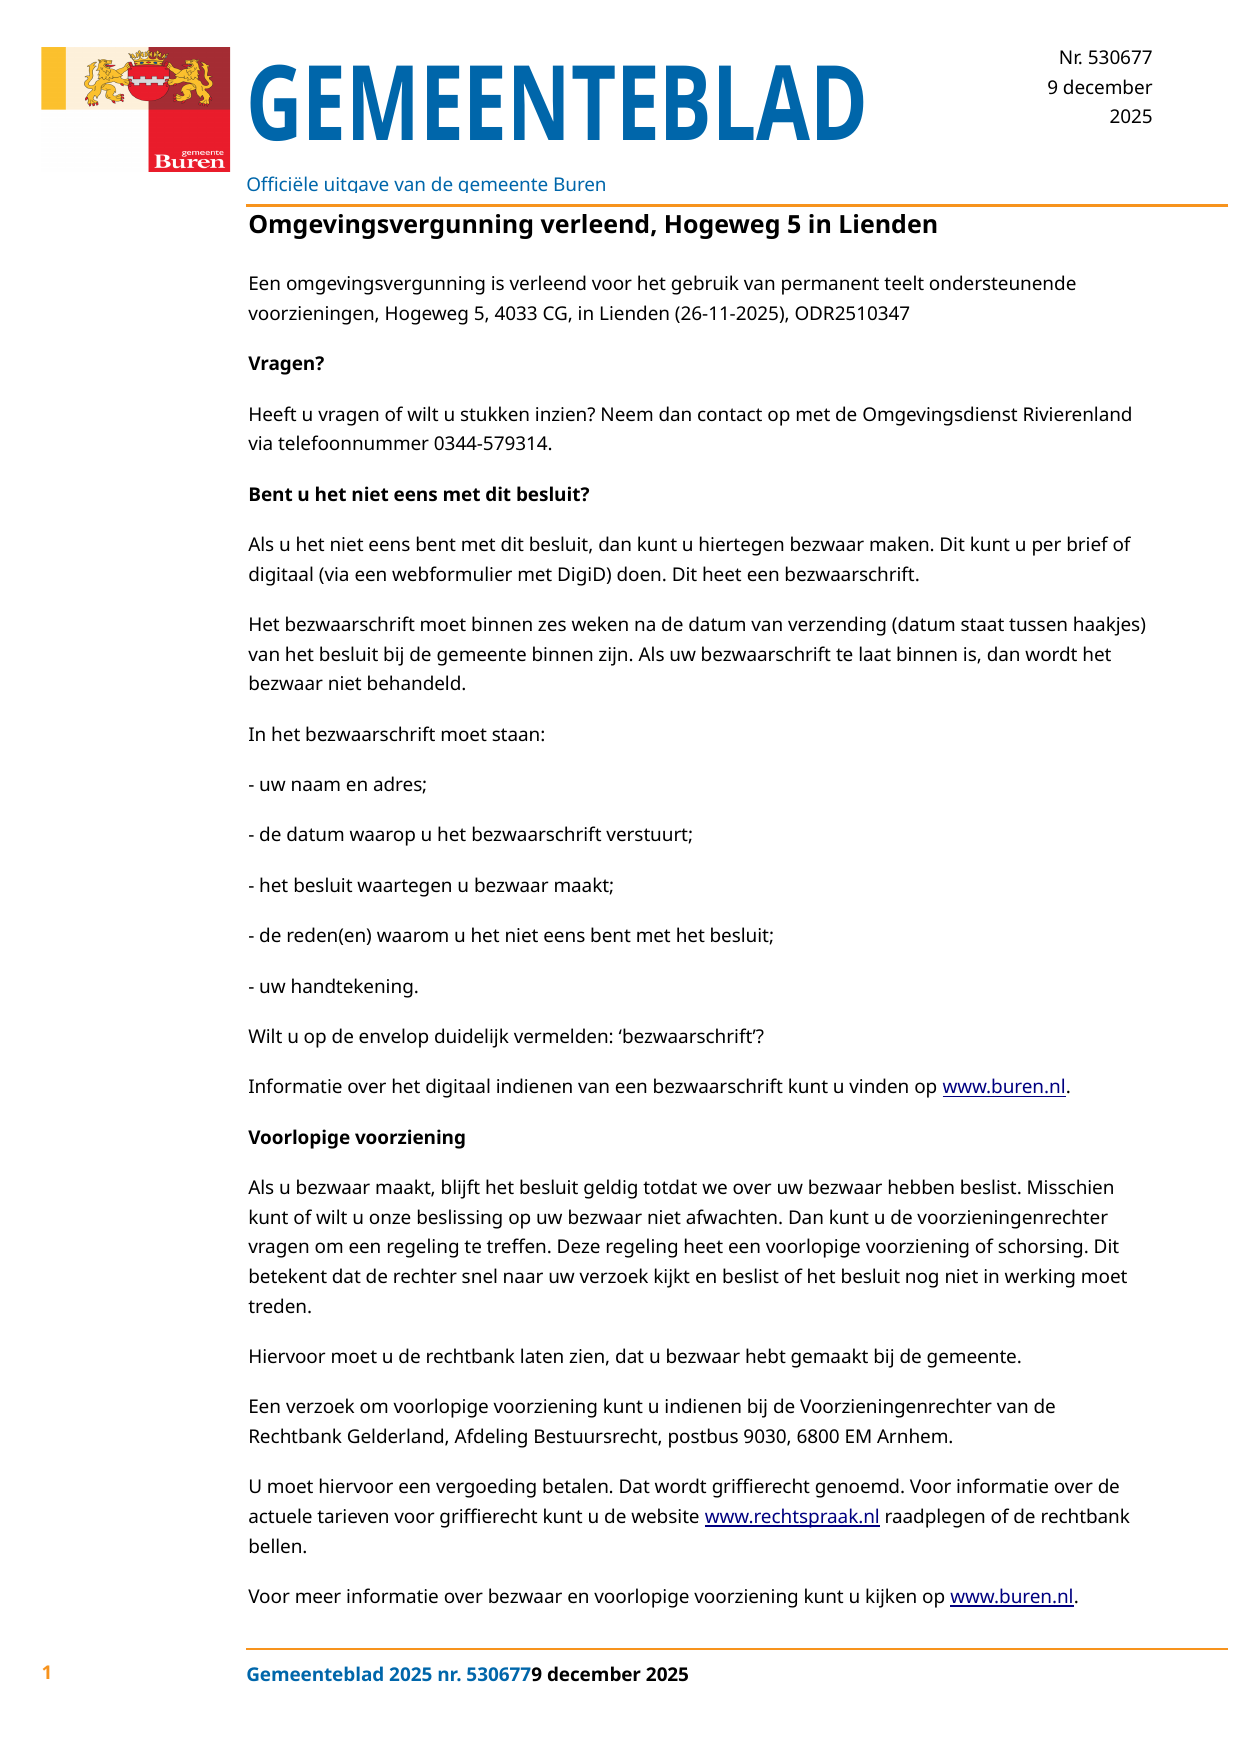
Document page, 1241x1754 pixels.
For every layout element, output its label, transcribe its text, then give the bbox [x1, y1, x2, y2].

text Een verzoek om voorlopige voorziening kunt u indienen bij de Voorzieningenrechter van de Rechtbank Gelderland, Afdeling Bestuursrecht, postbus 9030, 6800 EM Arnhem. [248, 1394, 1152, 1449]
text Vragen? [248, 350, 1152, 376]
text U moet hiervoor een vergoeding betalen. Dat wordt griffierecht genoemd. Voor informatie over de actuele tarieven voor griffierecht kunt u de website www.rechtspraak.nl raadplegen of de rechtbank bellen. [248, 1474, 1152, 1558]
text Bent u het niet eens met dit besluit? [248, 481, 1152, 506]
text Omgevingsvergunning verleend, Hogeweg 5 in Lienden [248, 207, 1152, 241]
text Wilt u op de envelop duidelijk vermelden: ‘bezwaarschrift’? [248, 1023, 1152, 1049]
text - uw handtekening. [248, 973, 1152, 998]
text Het bezwaarschrift moet binnen zes weken na de datum van verzending (datum staat tussen haakjes) van het besluit bij de gemeente binnen zijn. Als uw bezwaarschrift te laat binnen is, dan wordt het bezwaar niet behandeld. [248, 611, 1152, 696]
text Als u het niet eens bent met dit besluit, dan kunt u hiertegen bezwaar maken. Dit kunt u per brief of digitaal (via een webformulier met DigiD) doen. Dit heet een bezwaarschrift. [248, 531, 1152, 586]
text Voorlopige voorziening [248, 1124, 1152, 1150]
text Een omgevingsvergunning is verleend voor het gebruik van permanent teelt ondersteunende voorzieningen, Hogeweg 5, 4033 CG, in Lienden (26-11-2025), ODR2510347 [248, 270, 1152, 326]
text Hiervoor moet u de rechtbank laten zien, dat u bezwaar hebt gemaakt bij de gemeente. [248, 1343, 1152, 1369]
text - uw naam en adres; [248, 771, 1152, 797]
text In het bezwaarschrift moet staan: [248, 721, 1152, 746]
text Voor meer informatie over bezwaar en voorlopige voorziening kunt u kijken op www.buren.nl. [248, 1583, 1152, 1609]
text Informatie over het digitaal indienen van een bezwaarschrift kunt u vinden op www.buren.nl. [248, 1074, 1152, 1099]
text Als u bezwaar maakt, blijft het besluit geldig totdat we over uw bezwaar hebben beslist. Misschien kunt of wilt u onze beslissing op uw bezwaar niet afwachten. Dan kunt u de voorzieningenrechter vragen om een regeling te treffen. Deze regeling heet een voorlopige voorziening of schorsing. Dit betekent dat de rechter snel naar uw verzoek kijkt en beslist of het besluit nog niet in werking moet treden. [248, 1174, 1152, 1318]
text - de reden(en) waarom u het niet eens bent met het besluit; [248, 922, 1152, 948]
text - het besluit waartegen u bezwaar maakt; [248, 872, 1152, 898]
text Heeft u vragen of wilt u stukken inzien? Neem dan contact op met de Omgevingsdienst Rivierenland via telefoonnummer 0344-579314. [248, 401, 1152, 456]
picture [41, 47, 231, 172]
text - de datum waarop u het bezwaarschrift verstuurt; [248, 822, 1152, 847]
